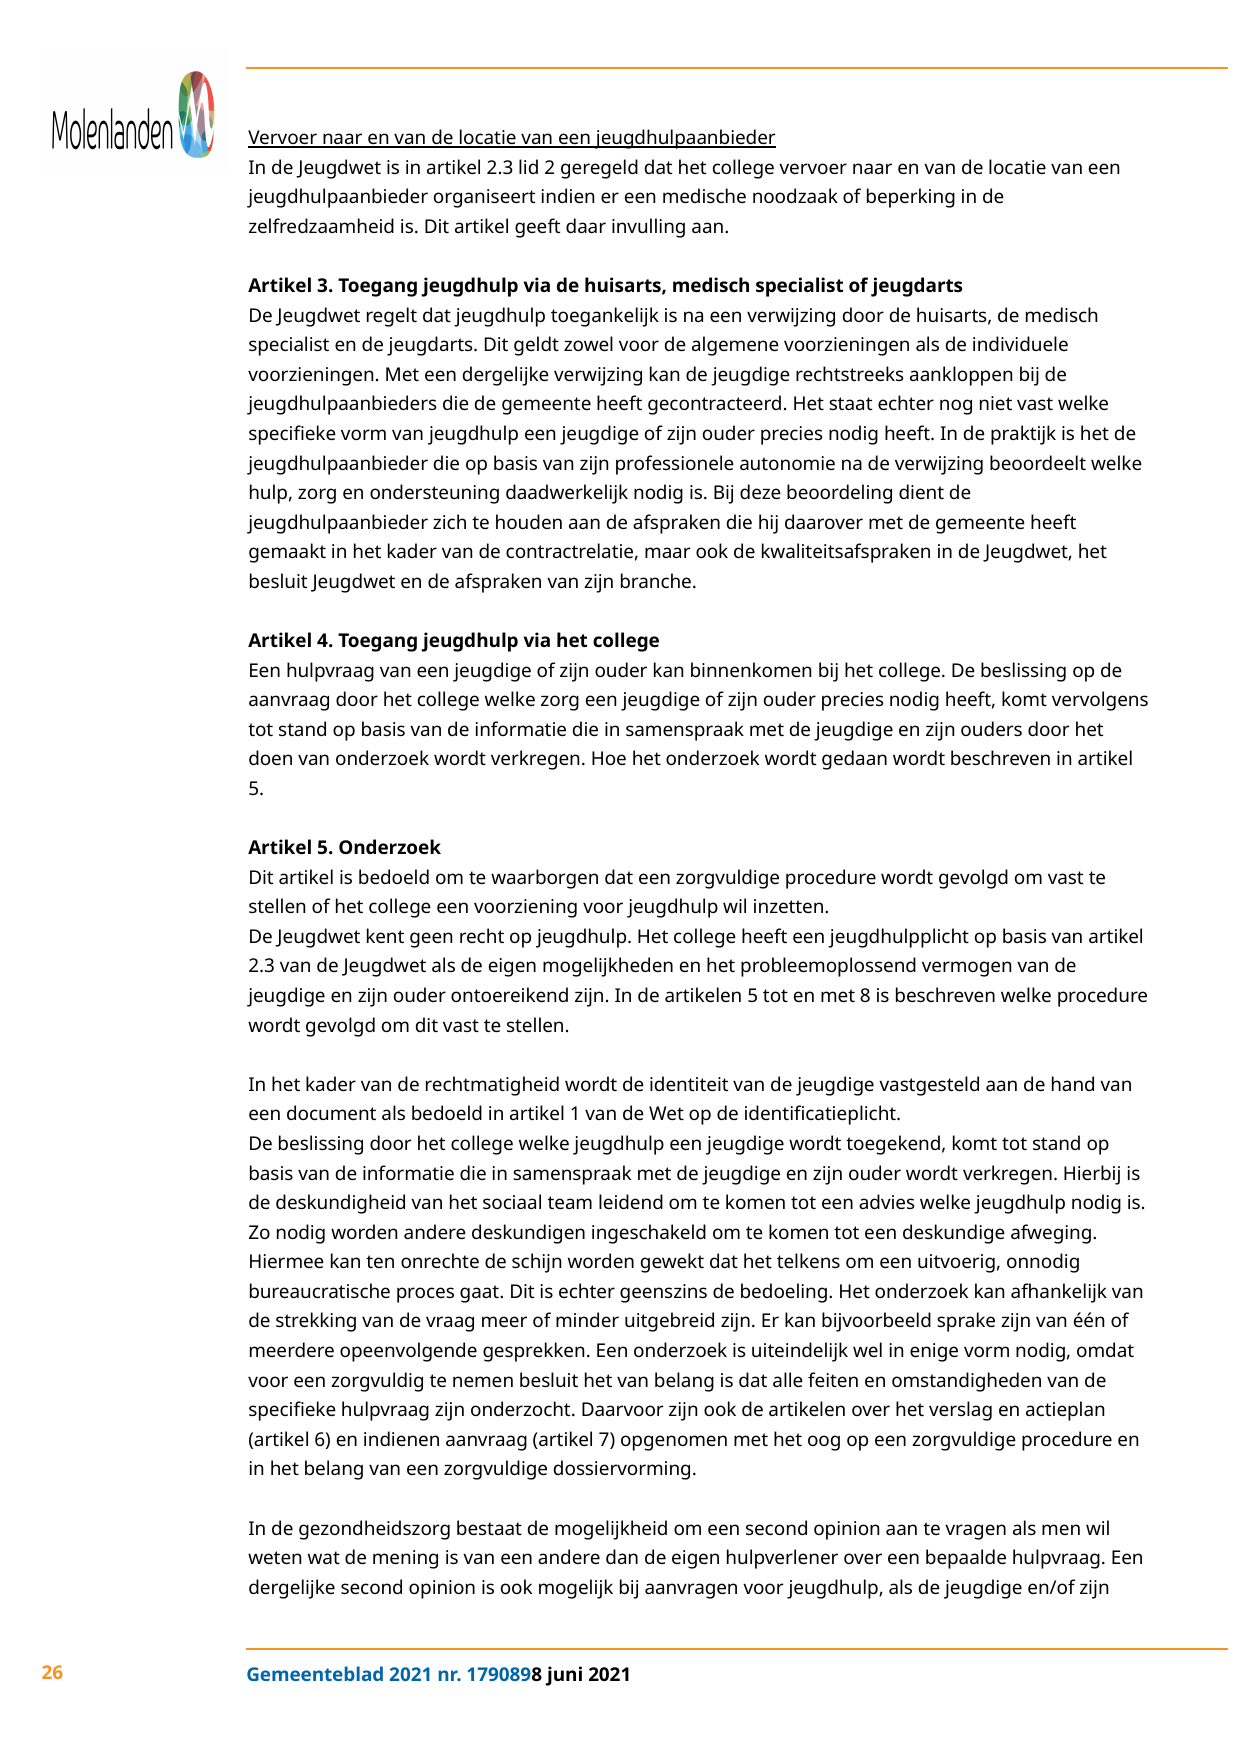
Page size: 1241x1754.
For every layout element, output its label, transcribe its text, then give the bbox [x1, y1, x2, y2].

picture [41, 47, 231, 172]
text De Jeugdwet kent geen recht op jeugdhulp. Het college heeft een jeugdhulpplicht op basis van artikel 2.3 van de Jeugdwet als de eigen mogelijkheden en het probleemoplossend vermogen van de jeugdige en zijn ouder ontoereikend zijn. In de artikelen 5 tot en met 8 is beschreven welke procedure wordt gevolgd om dit vast te stellen. [248, 923, 1152, 1038]
text De Jeugdwet regelt dat jeugdhulp toegankelijk is na een verwijzing door de huisarts, de medisch specialist en de jeugdarts. Dit geldt zowel voor de algemene voorzieningen als de individuele voorzieningen. Met een dergelijke verwijzing kan de jeugdige rechtstreeks aankloppen bij de jeugdhulpaanbieders die de gemeente heeft gecontracteerd. Het staat echter nog niet vast welke specifieke vorm van jeugdhulp een jeugdige of zijn ouder precies nodig heeft. In de praktijk is het de jeugdhulpaanbieder die op basis van zijn professionele autonomie na de verwijzing beoordeelt welke hulp, zorg en ondersteuning daadwerkelijk nodig is. Bij deze beoordeling dient de jeugdhulpaanbieder zich te houden aan de afspraken die hij daarover met de gemeente heeft gemaakt in het kader van de contractrelatie, maar ook de kwaliteitsafspraken in de Jeugdwet, het besluit Jeugdwet en de afspraken van zijn branche. [248, 302, 1152, 594]
text Artikel 5. Onderzoek [248, 834, 1152, 860]
text Hiermee kan ten onrechte de schijn worden gewekt dat het telkens om een uitvoerig, onnodig bureaucratische proces gaat. Dit is echter geenszins de bedoeling. Het onderzoek kan afhankelijk van de strekking van de vraag meer of minder uitgebreid zijn. Er kan bijvoorbeeld sprake zijn van één of meerdere opeenvolgende gesprekken. Een onderzoek is uiteindelijk wel in enige vorm nodig, omdat voor een zorgvuldig te nemen besluit het van belang is dat alle feiten en omstandigheden van de specifieke hulpvraag zijn onderzocht. Daarvoor zijn ook de artikelen over het verslag en actieplan (artikel 6) en indienen aanvraag (artikel 7) opgenomen met het oog op een zorgvuldige procedure en in het belang van een zorgvuldige dossiervorming. [248, 1248, 1152, 1481]
text Artikel 3. Toegang jeugdhulp via de huisarts, medisch specialist of jeugdarts [248, 272, 1152, 298]
text De beslissing door het college welke jeugdhulp een jeugdige wordt toegekend, komt tot stand op basis van de informatie die in samenspraak met de jeugdige en zijn ouder wordt verkregen. Hierbij is de deskundigheid van het sociaal team leidend om te komen tot een advies welke jeugdhulp nodig is. Zo nodig worden andere deskundigen ingeschakeld om te komen tot een deskundige afweging. [248, 1130, 1152, 1245]
text Vervoer naar en van de locatie van een jeugdhulpaanbieder [248, 124, 1152, 150]
text Artikel 4. Toegang jeugdhulp via het college [248, 627, 1152, 653]
text In de Jeugdwet is in artikel 2.3 lid 2 geregeld dat het college vervoer naar en van de locatie van een jeugdhulpaanbieder organiseert indien er een medische noodzaak of beperking in de zelfredzaamheid is. Dit artikel geeft daar invulling aan. [248, 154, 1152, 239]
text In de gezondheidszorg bestaat de mogelijkheid om een second opinion aan te vragen als men wil weten wat de mening is van een andere dan de eigen hulpverlener over een bepaalde hulpvraag. Een dergelijke second opinion is ook mogelijk bij aanvragen voor jeugdhulp, als de jeugdige en/of zijn [248, 1515, 1152, 1600]
text Dit artikel is bedoeld om te waarborgen dat een zorgvuldige procedure wordt gevolgd om vast te stellen of het college een voorziening voor jeugdhulp wil inzetten. [248, 864, 1152, 919]
text In het kader van de rechtmatigheid wordt de identiteit van de jeugdige vastgesteld aan de hand van een document als bedoeld in artikel 1 van de Wet op de identificatieplicht. [248, 1071, 1152, 1126]
text Een hulpvraag van een jeugdige of zijn ouder kan binnenkomen bij het college. De beslissing op de aanvraag door het college welke zorg een jeugdige of zijn ouder precies nodig heeft, komt vervolgens tot stand op basis van de informatie die in samenspraak met de jeugdige en zijn ouders door het doen van onderzoek wordt verkregen. Hoe het onderzoek wordt gedaan wordt beschreven in artikel 5. [248, 657, 1152, 801]
